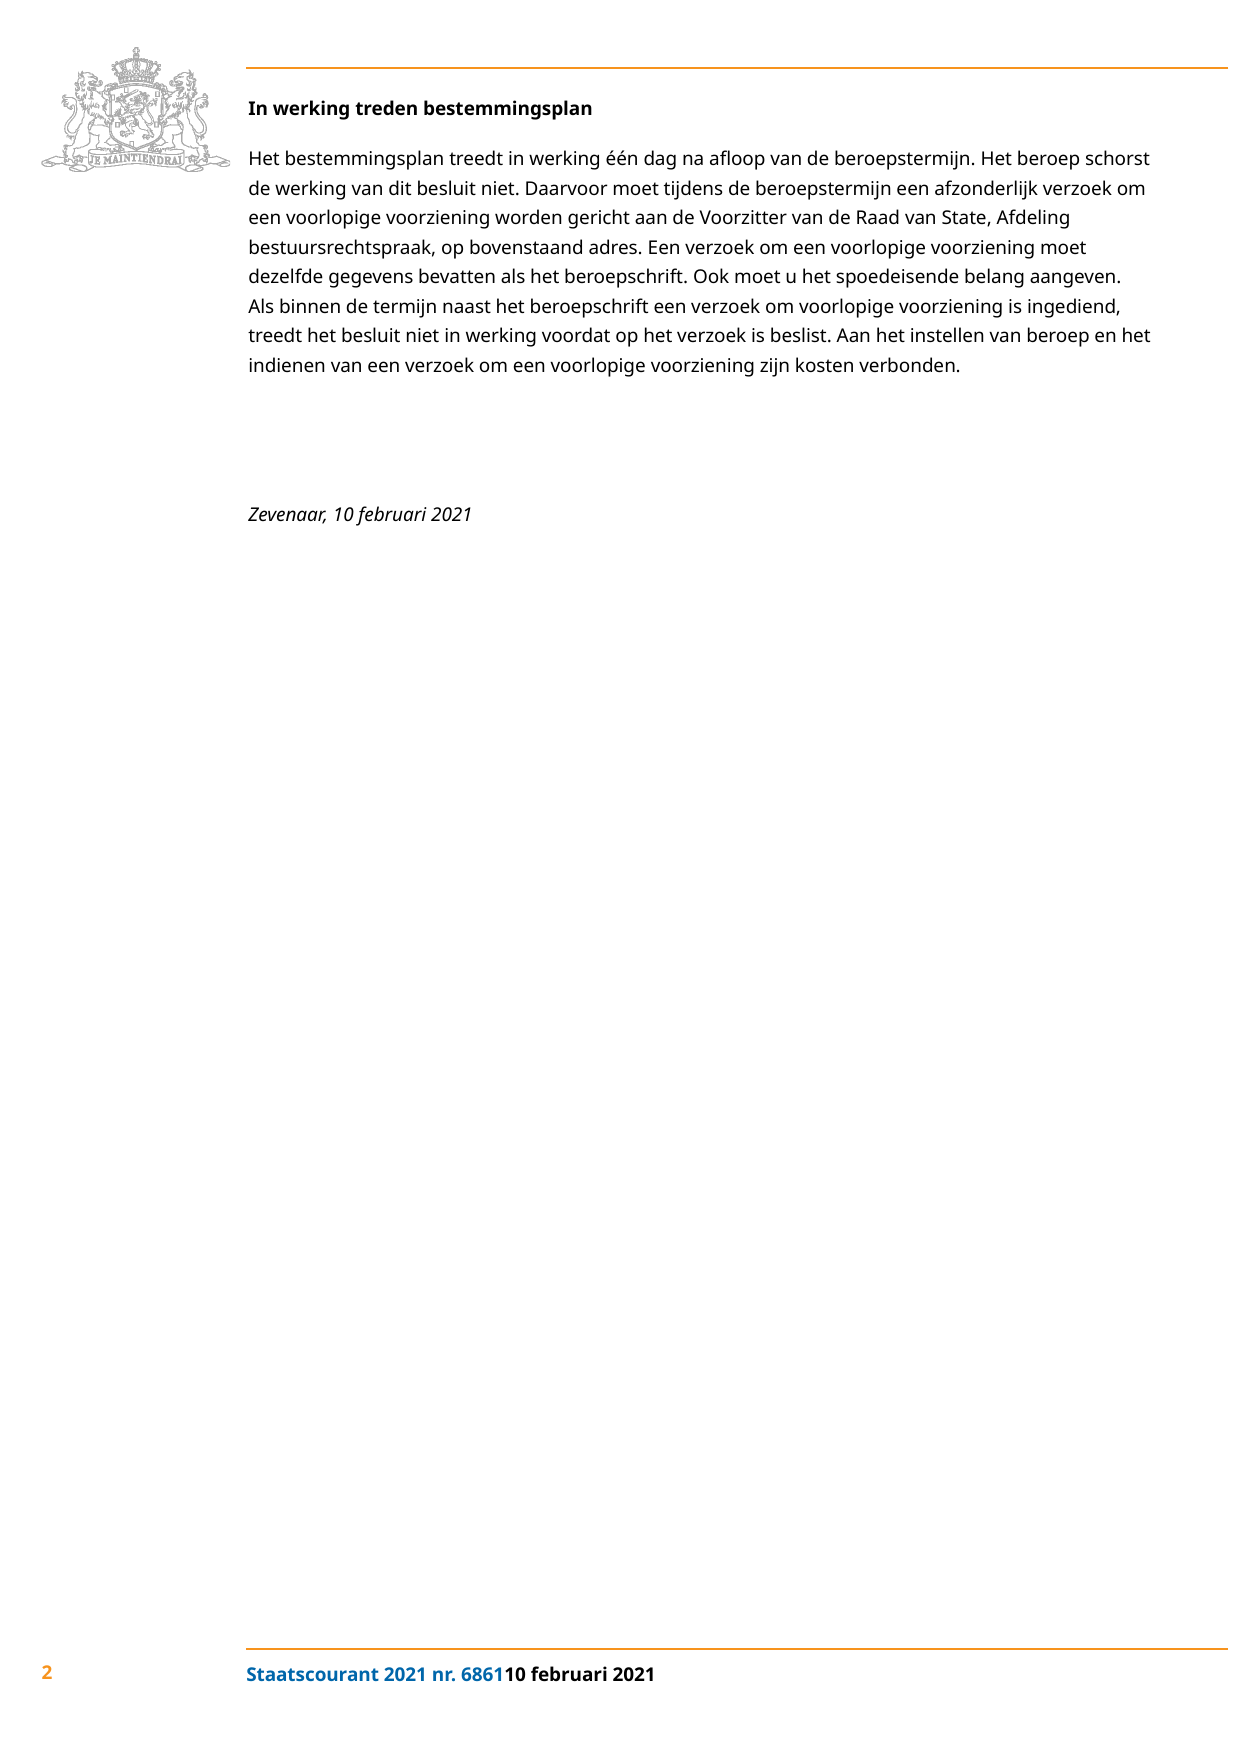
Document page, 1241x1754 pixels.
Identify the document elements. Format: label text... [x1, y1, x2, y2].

picture [41, 47, 231, 172]
text Zevenaar, 10 februari 2021 [248, 501, 1152, 527]
text Het bestemmingsplan treedt in werking één dag na afloop van de beroepstermijn. Het beroep schorst de werking van dit besluit niet. Daarvoor moet tijdens de beroepstermijn een afzonderlijk verzoek om een voorlopige voorziening worden gericht aan de Voorzitter van de Raad van State, Afdeling bestuursrechtspraak, op bovenstaand adres. Een verzoek om een voorlopige voorziening moet dezelfde gegevens bevatten als het beroepschrift. Ook moet u het spoedeisende belang aangeven. Als binnen de termijn naast het beroepschrift een verzoek om voorlopige voorziening is ingediend, treedt het besluit niet in werking voordat op het verzoek is beslist. Aan het instellen van beroep en het indienen van een verzoek om een voorlopige voorziening zijn kosten verbonden. [248, 145, 1152, 378]
text In werking treden bestemmingsplan [248, 95, 1152, 121]
